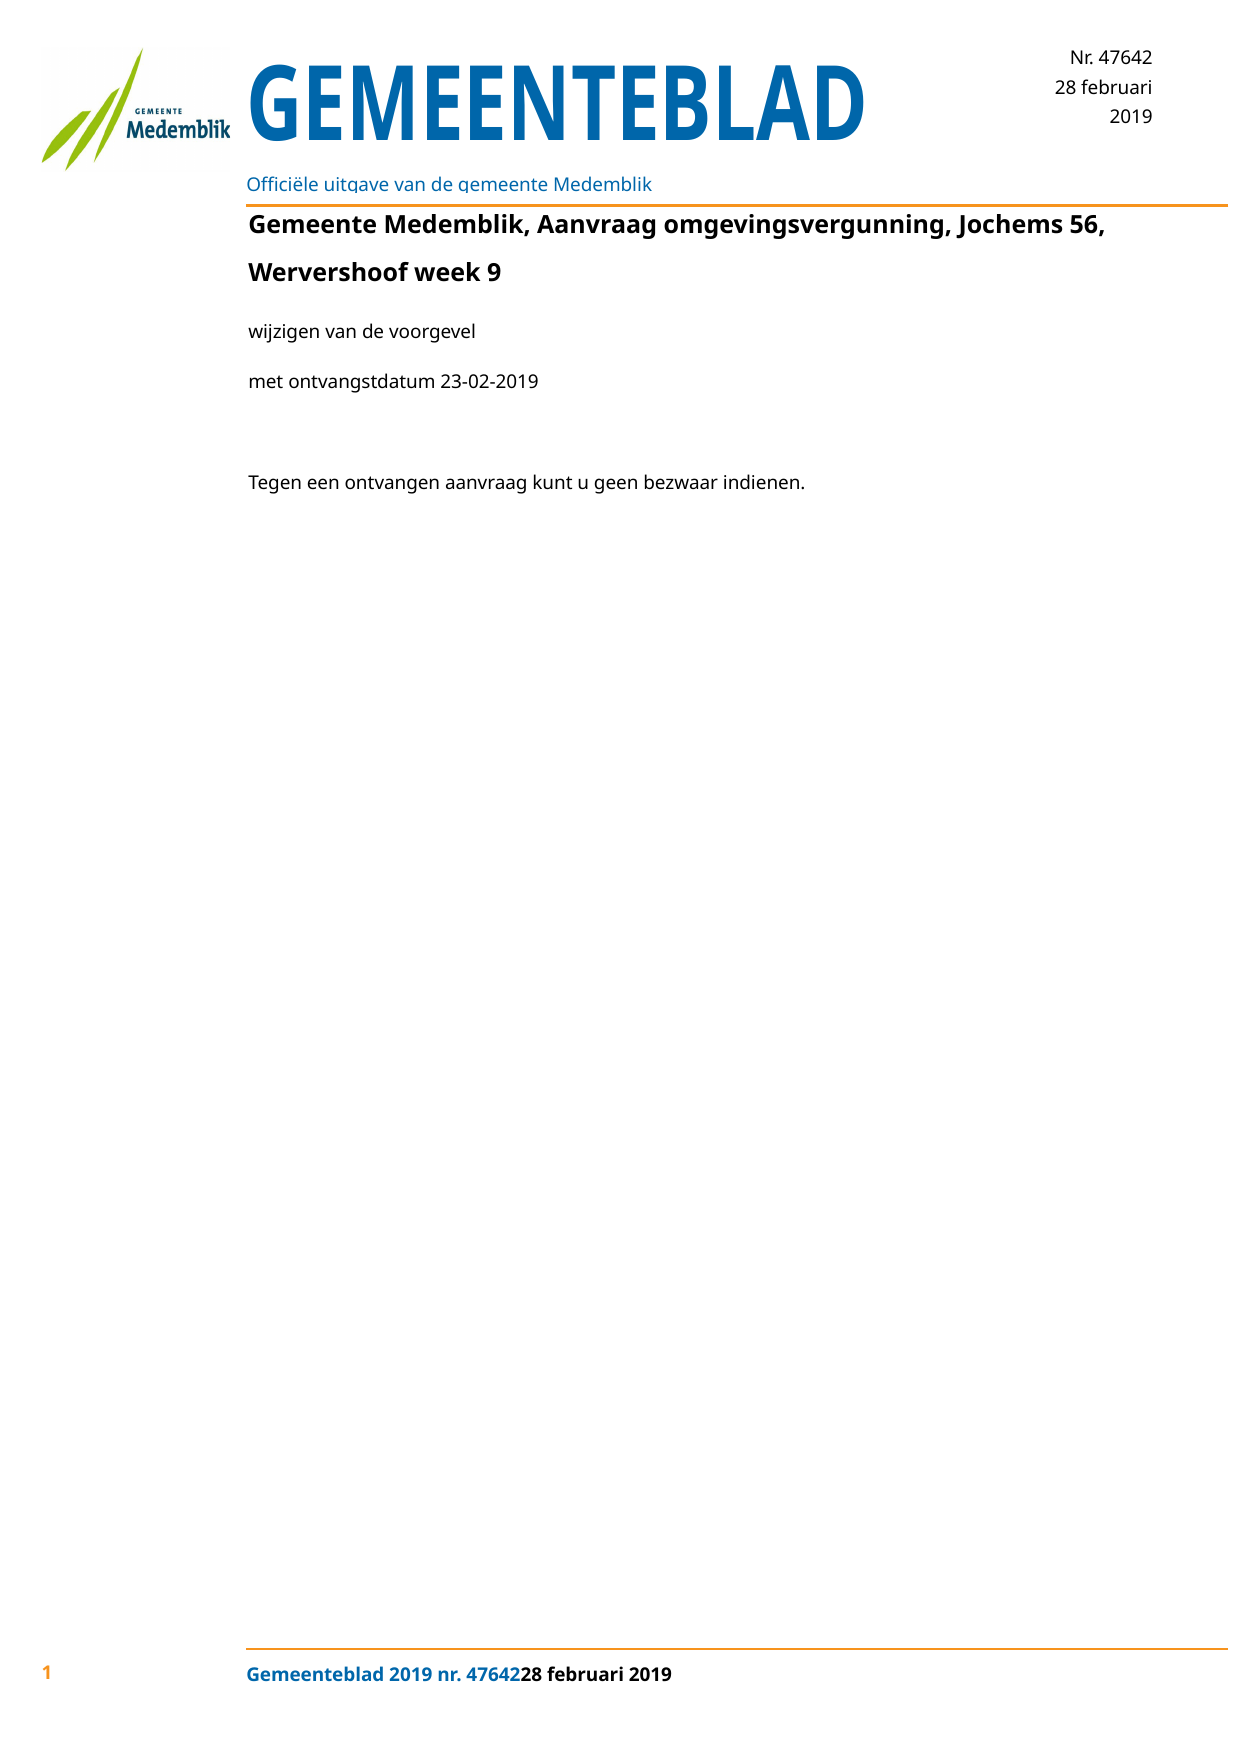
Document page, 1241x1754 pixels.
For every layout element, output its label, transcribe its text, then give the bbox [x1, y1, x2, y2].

text Tegen een ontvangen aanvraag kunt u geen bezwaar indienen. [248, 469, 1152, 495]
text wijzigen van de voorgevel [248, 318, 1152, 344]
picture [41, 47, 231, 172]
text Gemeente Medemblik, Aanvraag omgevingsvergunning, Jochems 56, Wervershoof week 9 [248, 207, 1152, 288]
text met ontvangstdatum 23-02-2019 [248, 368, 1152, 394]
